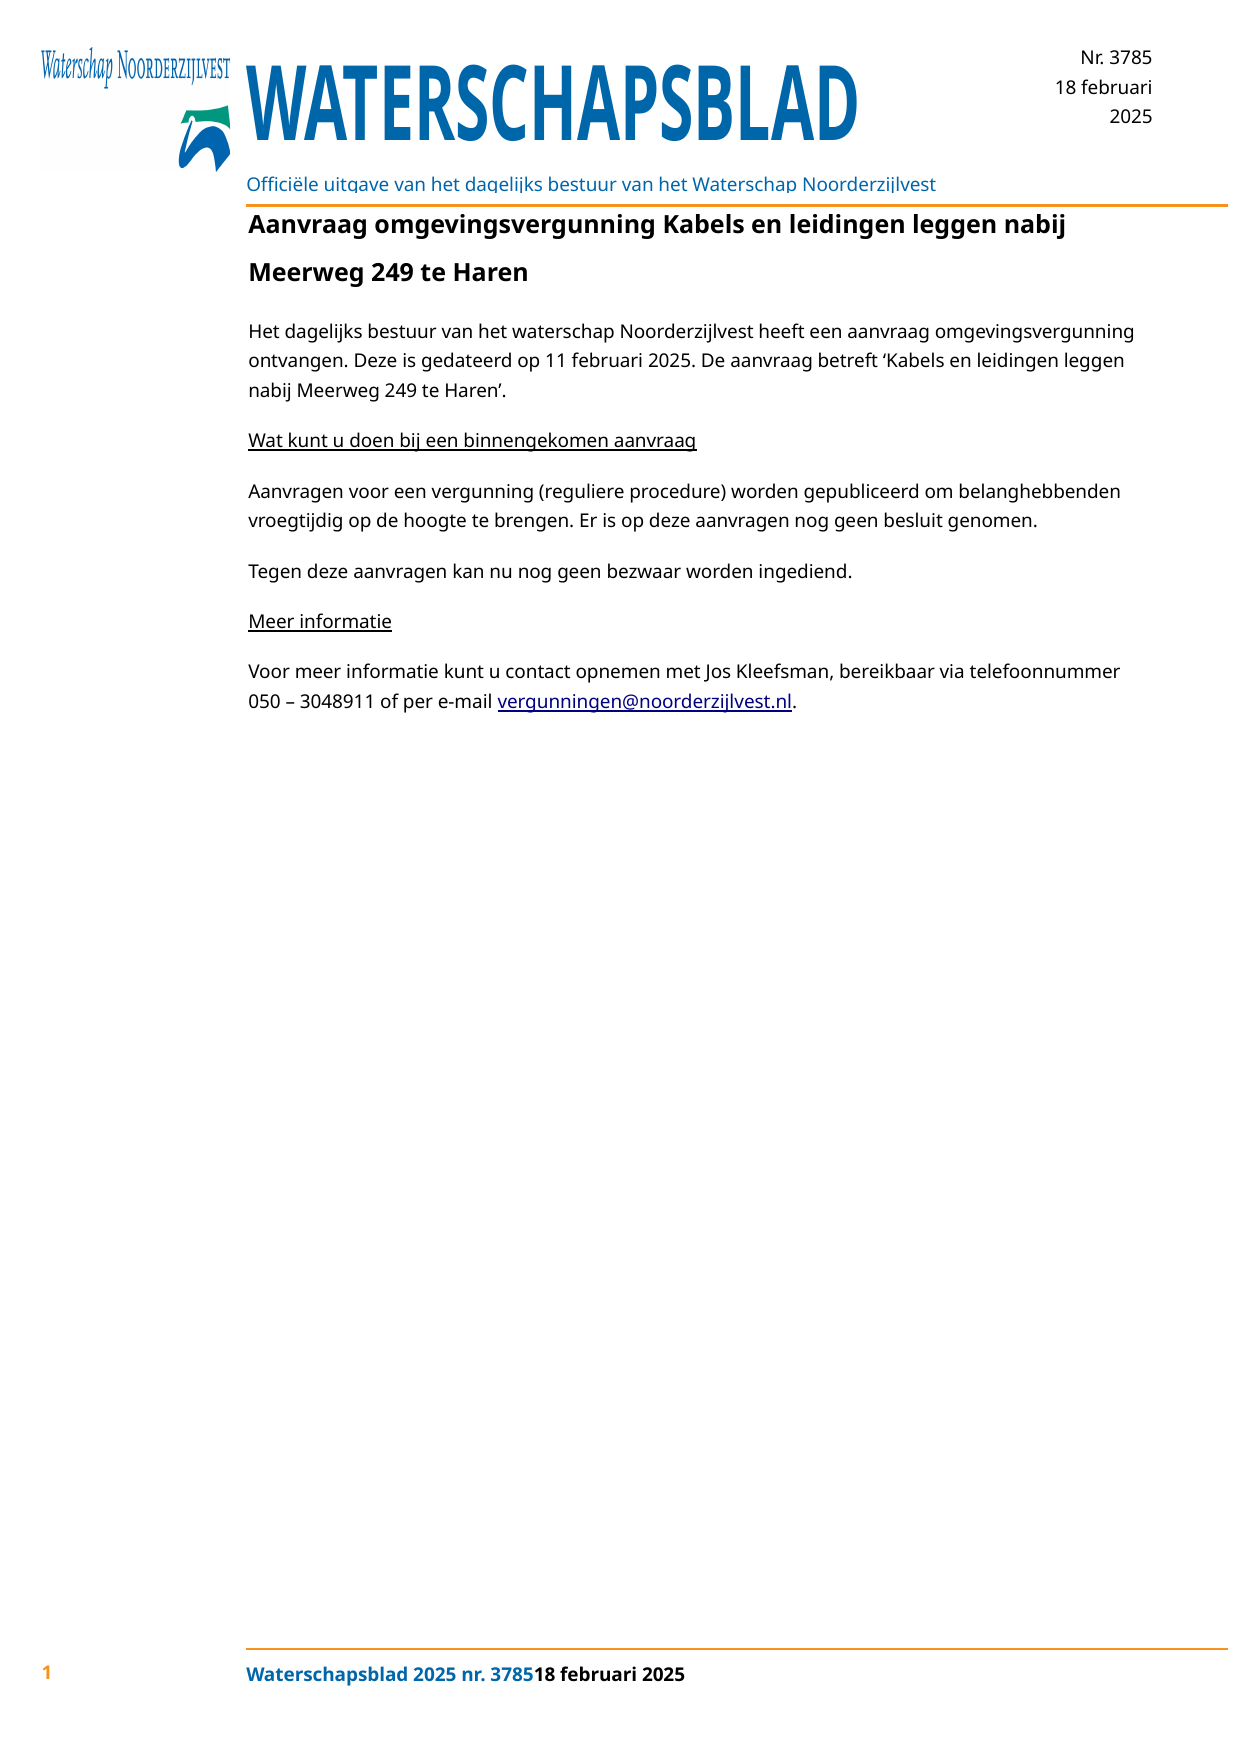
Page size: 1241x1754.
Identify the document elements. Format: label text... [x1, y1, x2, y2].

text Aanvraag omgevingsvergunning Kabels en leidingen leggen nabij Meerweg 249 te Haren [248, 207, 1152, 288]
text Voor meer informatie kunt u contact opnemen met Jos Kleefsman, bereikbaar via telefoonnummer 050 – 3048911 of per e-mail vergunningen@noorderzijlvest.nl. [248, 659, 1152, 714]
picture [41, 47, 231, 172]
text Tegen deze aanvragen kan nu nog geen bezwaar worden ingediend. [248, 558, 1152, 584]
text Meer informatie [248, 608, 1152, 634]
text Wat kunt u doen bij een binnengekomen aanvraag [248, 427, 1152, 453]
text Het dagelijks bestuur van het waterschap Noorderzijlvest heeft een aanvraag omgevingsvergunning ontvangen. Deze is gedateerd op 11 februari 2025. De aanvraag betreft ‘Kabels en leidingen leggen nabij Meerweg 249 te Haren’. [248, 318, 1152, 403]
text Aanvragen voor een vergunning (reguliere procedure) worden gepubliceerd om belanghebbenden vroegtijdig op de hoogte te brengen. Er is op deze aanvragen nog geen besluit genomen. [248, 478, 1152, 533]
